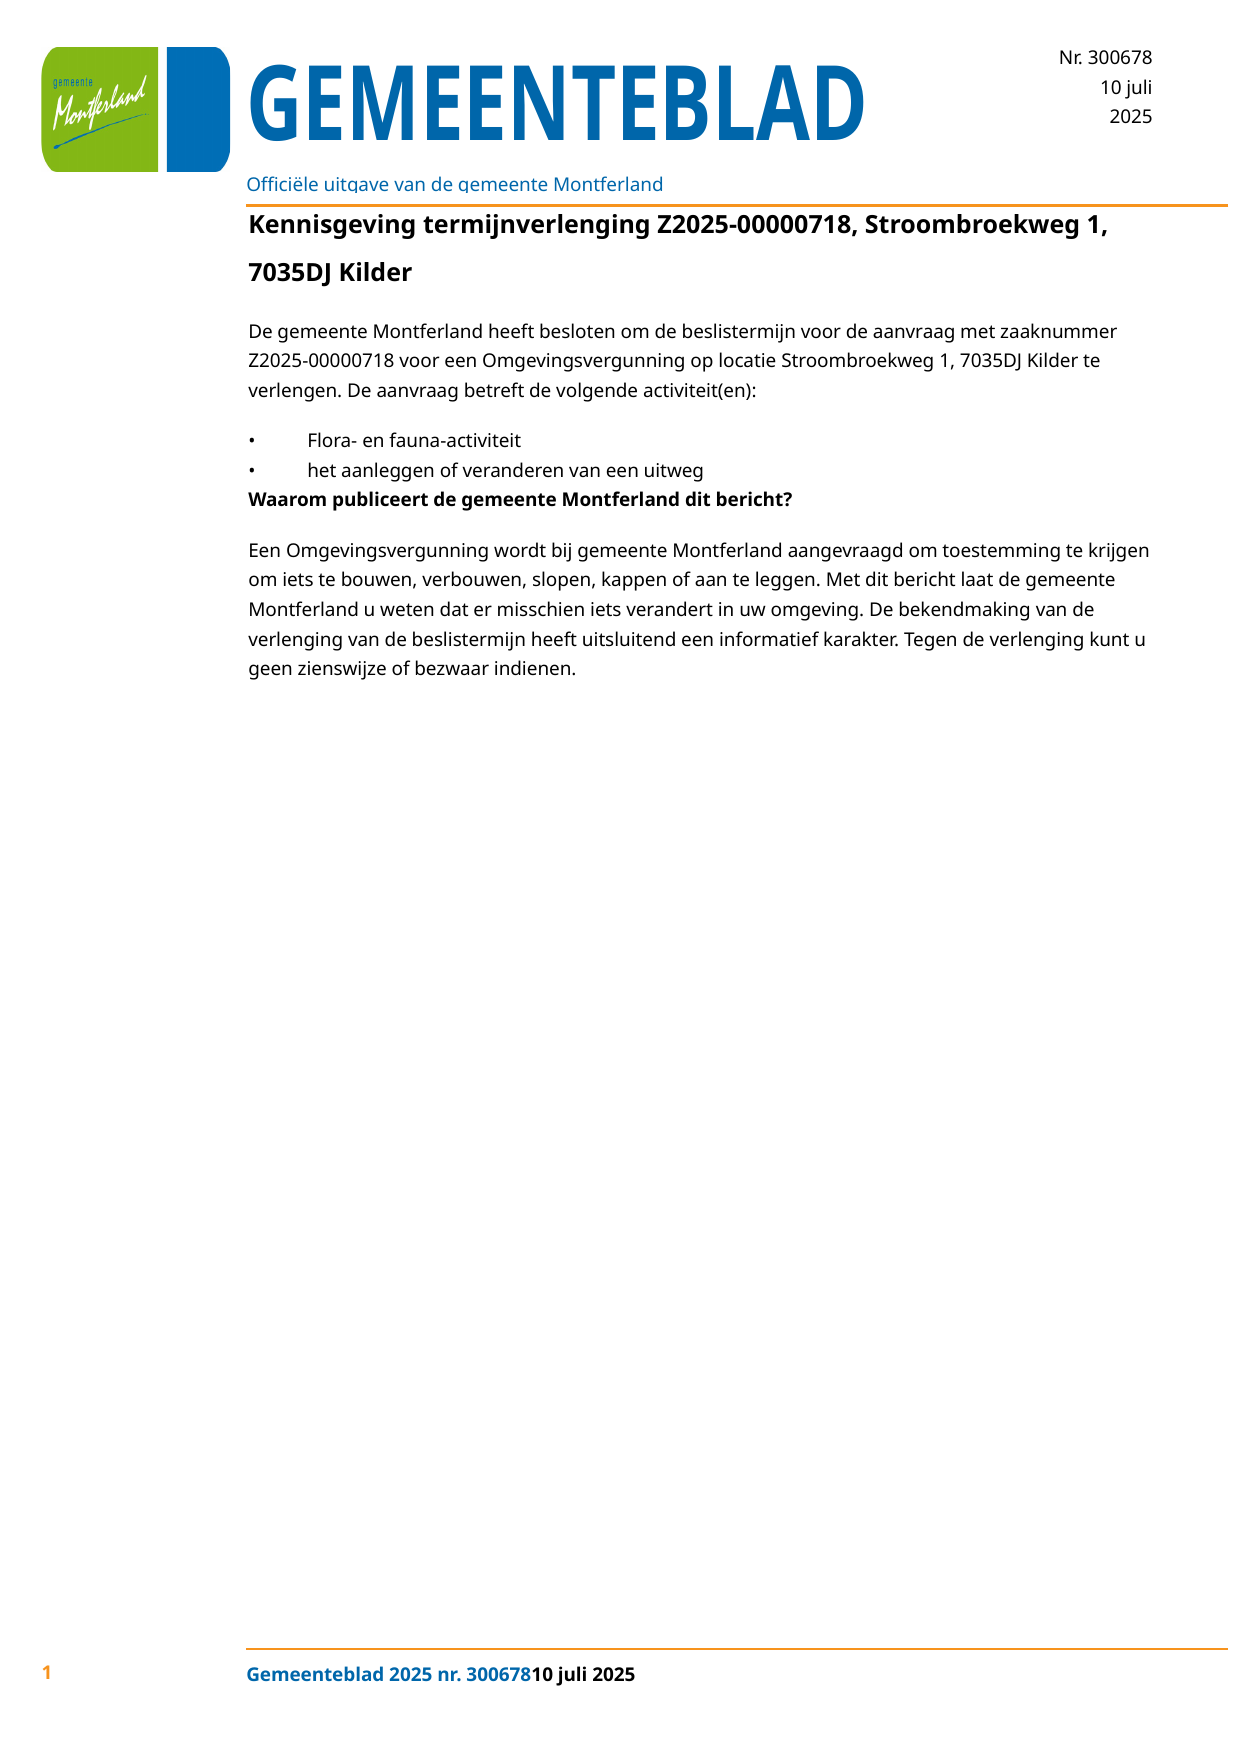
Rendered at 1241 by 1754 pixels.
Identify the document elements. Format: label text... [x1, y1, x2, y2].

picture [41, 47, 231, 172]
list het aanleggen of veranderen van een uitweg [248, 457, 1152, 483]
text Een Omgevingsvergunning wordt bij gemeente Montferland aangevraagd om toestemming te krijgen om iets te bouwen, verbouwen, slopen, kappen of aan te leggen. Met dit bericht laat de gemeente Montferland u weten dat er misschien iets verandert in uw omgeving. De bekendmaking van de verlenging van de beslistermijn heeft uitsluitend een informatief karakter. Tegen de verlenging kunt u geen zienswijze of bezwaar indienen. [248, 537, 1152, 681]
text De gemeente Montferland heeft besloten om de beslistermijn voor de aanvraag met zaaknummer Z2025-00000718 voor een Omgevingsvergunning op locatie Stroombroekweg 1, 7035DJ Kilder te verlengen. De aanvraag betreft de volgende activiteit(en): [248, 318, 1152, 403]
text Waarom publiceert de gemeente Montferland dit bericht? [248, 487, 1152, 512]
text Kennisgeving termijnverlenging Z2025-00000718, Stroombroekweg 1, 7035DJ Kilder [248, 207, 1152, 288]
list Flora- en fauna-activiteit [248, 427, 1152, 453]
